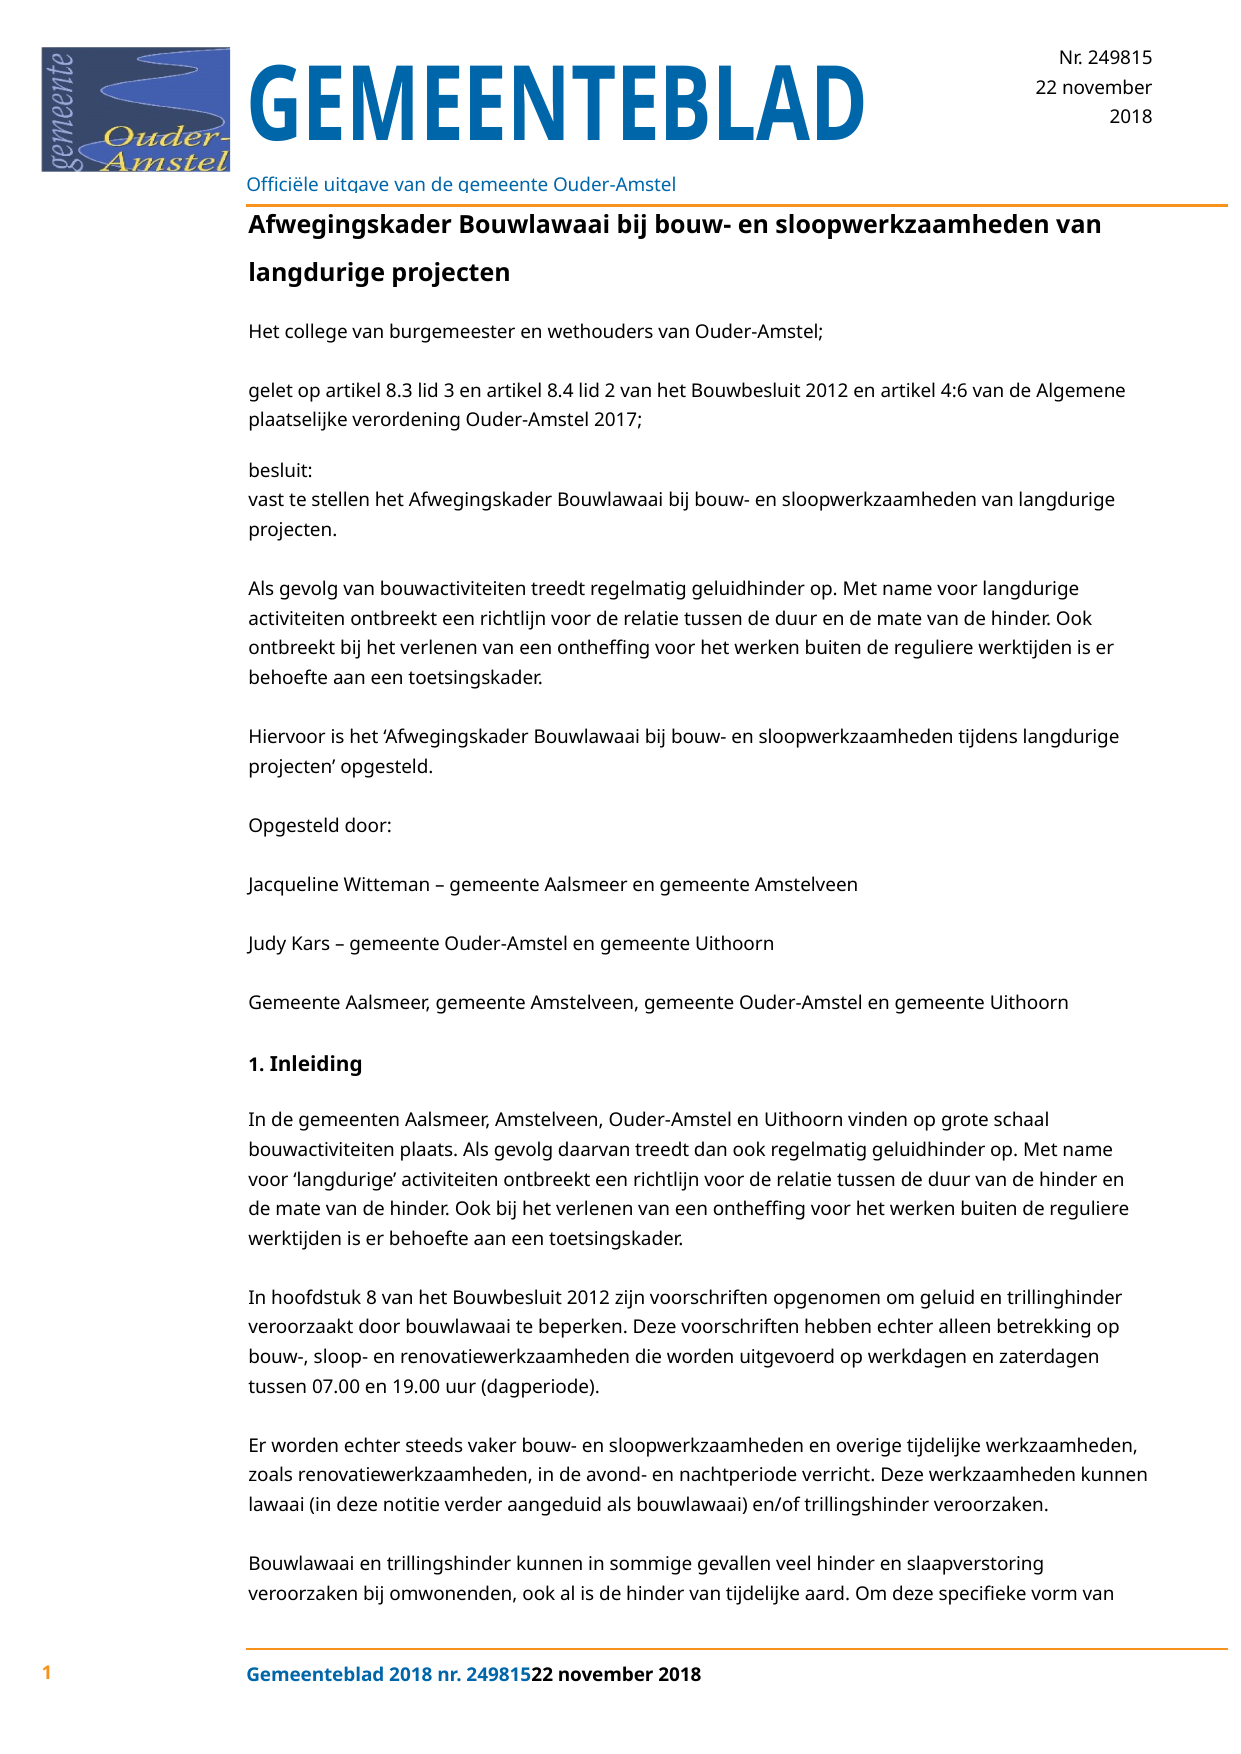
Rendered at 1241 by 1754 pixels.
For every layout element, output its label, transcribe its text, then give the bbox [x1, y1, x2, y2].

picture [41, 47, 231, 172]
text Jacqueline Witteman – gemeente Aalsmeer en gemeente Amstelveen [248, 871, 1152, 897]
text vast te stellen het Afwegingskader Bouwlawaai bij bouw- en sloopwerkzaamheden van langdurige projecten. [248, 487, 1152, 542]
text Gemeente Aalsmeer, gemeente Amstelveen, gemeente Ouder-Amstel en gemeente Uithoorn [248, 989, 1152, 1015]
text besluit: [248, 457, 1152, 483]
text Bouwlawaai en trillingshinder kunnen in sommige gevallen veel hinder en slaapverstoring veroorzaken bij omwonenden, ook al is de hinder van tijdelijke aard. Om deze specifieke vorm van [248, 1550, 1152, 1606]
text Hiervoor is het ‘Afwegingskader Bouwlawaai bij bouw- en sloopwerkzaamheden tijdens langdurige projecten’ opgesteld. [248, 723, 1152, 778]
text Als gevolg van bouwactiviteiten treedt regelmatig geluidhinder op. Met name voor langdurige activiteiten ontbreekt een richtlijn voor de relatie tussen de duur en de mate van de hinder. Ook ontbreekt bij het verlenen van een ontheffing voor het werken buiten de reguliere werktijden is er behoefte aan een toetsingskader. [248, 575, 1152, 690]
text Opgesteld door: [248, 812, 1152, 838]
text 1. Inleiding [248, 1049, 1152, 1077]
text Judy Kars – gemeente Ouder-Amstel en gemeente Uithoorn [248, 930, 1152, 956]
text gelet op artikel 8.3 lid 3 en artikel 8.4 lid 2 van het Bouwbesluit 2012 en artikel 4:6 van de Algemene plaatselijke verordening Ouder-Amstel 2017; [248, 377, 1152, 432]
text In hoofdstuk 8 van het Bouwbesluit 2012 zijn voorschriften opgenomen om geluid en trillinghinder veroorzaakt door bouwlawaai te beperken. Deze voorschriften hebben echter alleen betrekking op bouw-, sloop- en renovatiewerkzaamheden die worden uitgevoerd op werkdagen en zaterdagen tussen 07.00 en 19.00 uur (dagperiode). [248, 1284, 1152, 1399]
text Afwegingskader Bouwlawaai bij bouw- en sloopwerkzaamheden van langdurige projecten [248, 207, 1152, 288]
text Er worden echter steeds vaker bouw- en sloopwerkzaamheden en overige tijdelijke werkzaamheden, zoals renovatiewerkzaamheden, in de avond- en nachtperiode verricht. Deze werkzaamheden kunnen lawaai (in deze notitie verder aangeduid als bouwlawaai) en/of trillingshinder veroorzaken. [248, 1432, 1152, 1517]
text In de gemeenten Aalsmeer, Amstelveen, Ouder-Amstel en Uithoorn vinden op grote schaal bouwactiviteiten plaats. Als gevolg daarvan treedt dan ook regelmatig geluidhinder op. Met name voor ‘langdurige’ activiteiten ontbreekt een richtlijn voor de relatie tussen de duur van de hinder en de mate van de hinder. Ook bij het verlenen van een ontheffing voor het werken buiten de reguliere werktijden is er behoefte aan een toetsingskader. [248, 1107, 1152, 1251]
text Het college van burgemeester en wethouders van Ouder-Amstel; [248, 318, 1152, 344]
